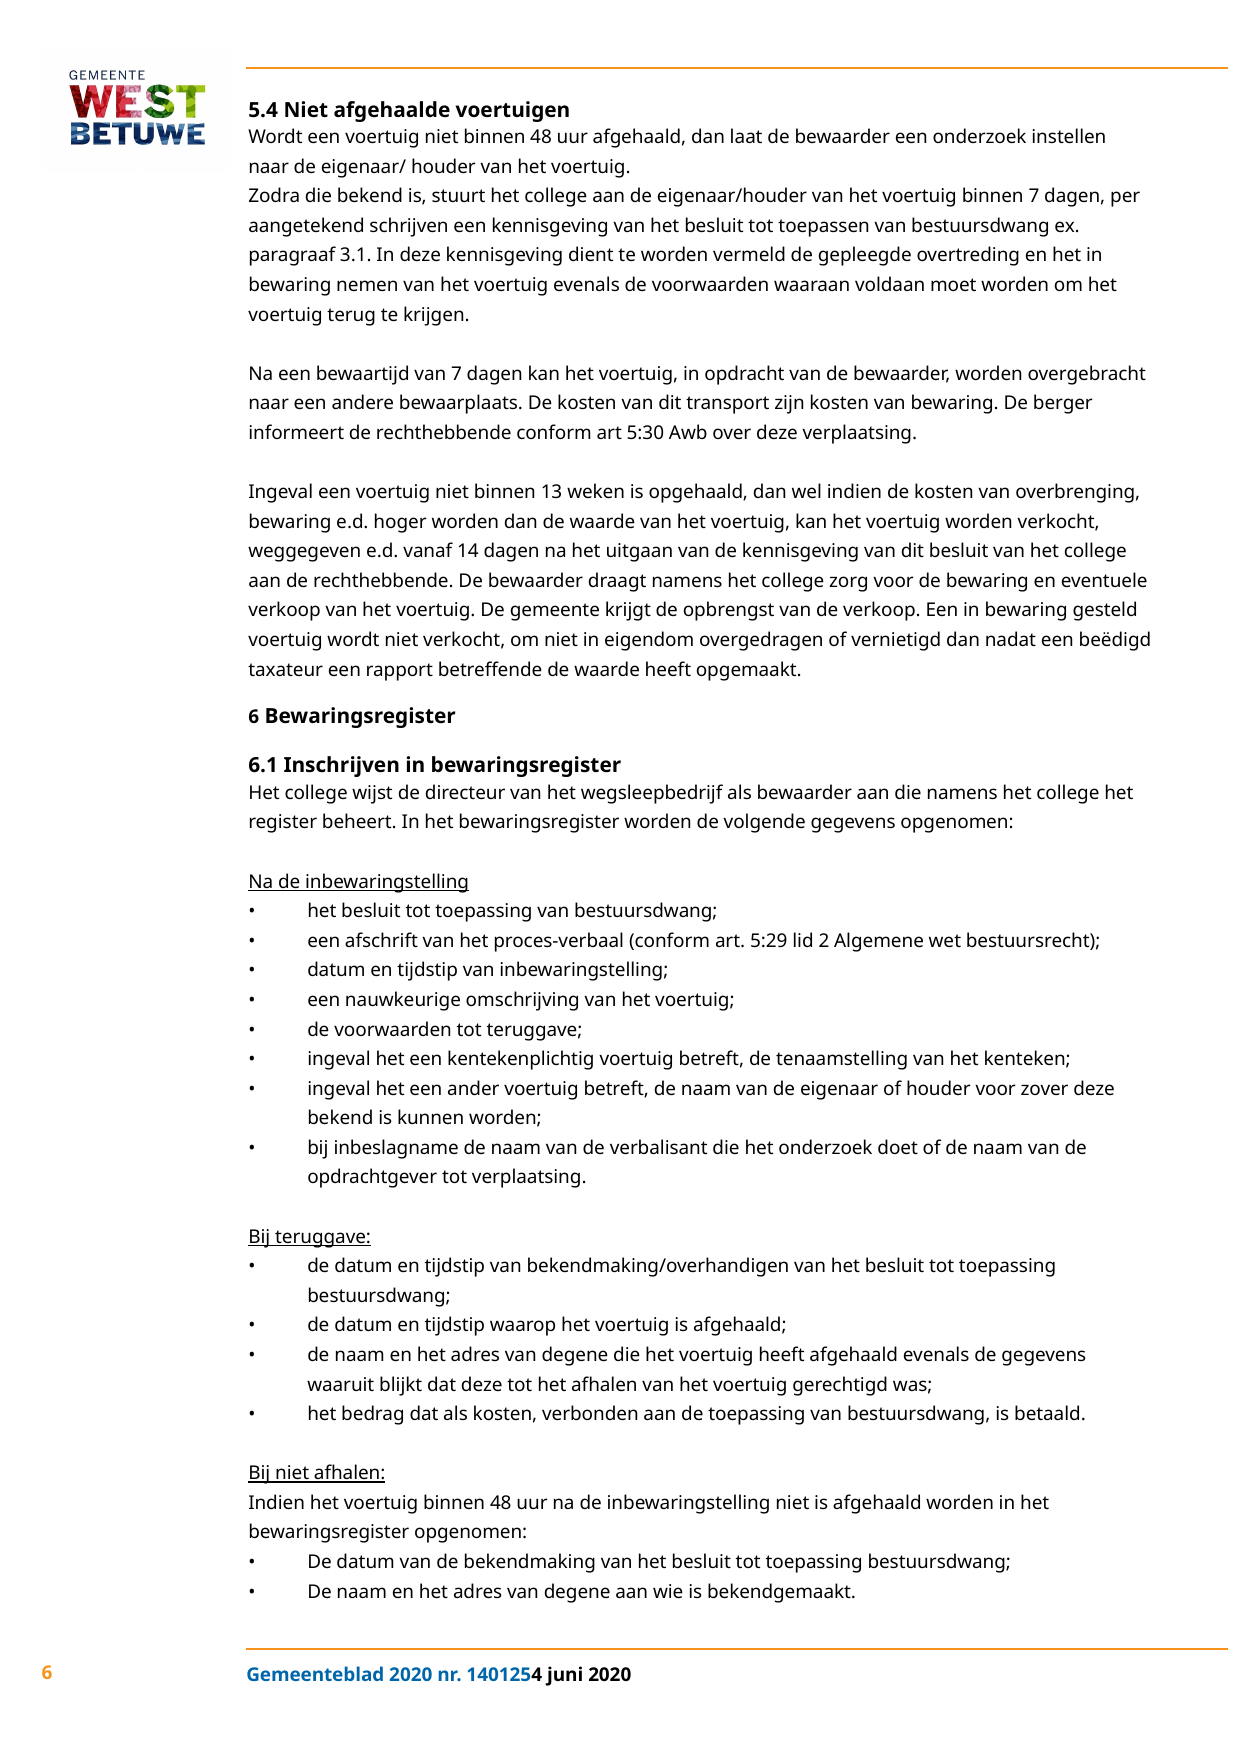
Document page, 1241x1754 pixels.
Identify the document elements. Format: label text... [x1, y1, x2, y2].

text Bij niet afhalen: [248, 1459, 1152, 1485]
text Het college wijst de directeur van het wegsleepbedrijf als bewaarder aan die namens het college het register beheert. In het bewaringsregister worden de volgende gegevens opgenomen: [248, 779, 1152, 834]
text Bij teruggave: [248, 1223, 1152, 1248]
list de naam en het adres van degene die het voertuig heeft afgehaald evenals de gegevens waaruit blijkt dat deze tot het afhalen van het voertuig gerechtigd was; [248, 1341, 1152, 1396]
text Indien het voertuig binnen 48 uur na de inbewaringstelling niet is afgehaald worden in het bewaringsregister opgenomen: [248, 1489, 1152, 1544]
text Zodra die bekend is, stuurt het college aan de eigenaar/houder van het voertuig binnen 7 dagen, per aangetekend schrijven een kennisgeving van het besluit tot toepassen van bestuursdwang ex. paragraaf 3.1. In deze kennisgeving dient te worden vermeld de gepleegde overtreding en het in bewaring nemen van het voertuig evenals de voorwaarden waaraan voldaan moet worden om het voertuig terug te krijgen. [248, 182, 1152, 326]
list De naam en het adres van degene aan wie is bekendgemaakt. [248, 1578, 1152, 1603]
list het bedrag dat als kosten, verbonden aan de toepassing van bestuursdwang, is betaald. [248, 1400, 1152, 1426]
text 6.1 Inschrijven in bewaringsregister [248, 751, 1152, 779]
text 5.4 Niet afgehaalde voertuigen [248, 95, 1152, 123]
list de voorwaarden tot teruggave; [248, 1016, 1152, 1041]
list een nauwkeurige omschrijving van het voertuig; [248, 986, 1152, 1012]
text 6 Bewaringsregister [248, 701, 1152, 730]
list datum en tijdstip van inbewaringstelling; [248, 957, 1152, 982]
text Na een bewaartijd van 7 dagen kan het voertuig, in opdracht van de bewaarder, worden overgebracht naar een andere bewaarplaats. De kosten van dit transport zijn kosten van bewaring. De berger informeert de rechthebbende conform art 5:30 Awb over deze verplaatsing. [248, 360, 1152, 445]
list bij inbeslagname de naam van de verbalisant die het onderzoek doet of de naam van de opdrachtgever tot verplaatsing. [248, 1134, 1152, 1189]
text Ingeval een voertuig niet binnen 13 weken is opgehaald, dan wel indien de kosten van overbrenging, bewaring e.d. hoger worden dan de waarde van het voertuig, kan het voertuig worden verkocht, weggegeven e.d. vanaf 14 dagen na het uitgaan van de kennisgeving van dit besluit van het college aan de rechthebbende. De bewaarder draagt namens het college zorg voor de bewaring en eventuele verkoop van het voertuig. De gemeente krijgt de opbrengst van de verkoop. Een in bewaring gesteld voertuig wordt niet verkocht, om niet in eigendom overgedragen of vernietigd dan nadat een beëdigd taxateur een rapport betreffende de waarde heeft opgemaakt. [248, 478, 1152, 681]
list ingeval het een kentekenplichtig voertuig betreft, de tenaamstelling van het kenteken; [248, 1045, 1152, 1071]
list de datum en tijdstip waarop het voertuig is afgehaald; [248, 1312, 1152, 1337]
list een afschrift van het proces-verbaal (conform art. 5:29 lid 2 Algemene wet bestuursrecht); [248, 927, 1152, 953]
list De datum van de bekendmaking van het besluit tot toepassing bestuursdwang; [248, 1548, 1152, 1574]
text Na de inbewaringstelling [248, 868, 1152, 893]
list het besluit tot toepassing van bestuursdwang; [248, 897, 1152, 923]
picture [41, 47, 231, 172]
list de datum en tijdstip van bekendmaking/overhandigen van het besluit tot toepassing bestuursdwang; [248, 1252, 1152, 1308]
text Wordt een voertuig niet binnen 48 uur afgehaald, dan laat de bewaarder een onderzoek instellen naar de eigenaar/ houder van het voertuig. [248, 123, 1152, 178]
list ingeval het een ander voertuig betreft, de naam van de eigenaar of houder voor zover deze bekend is kunnen worden; [248, 1075, 1152, 1130]
